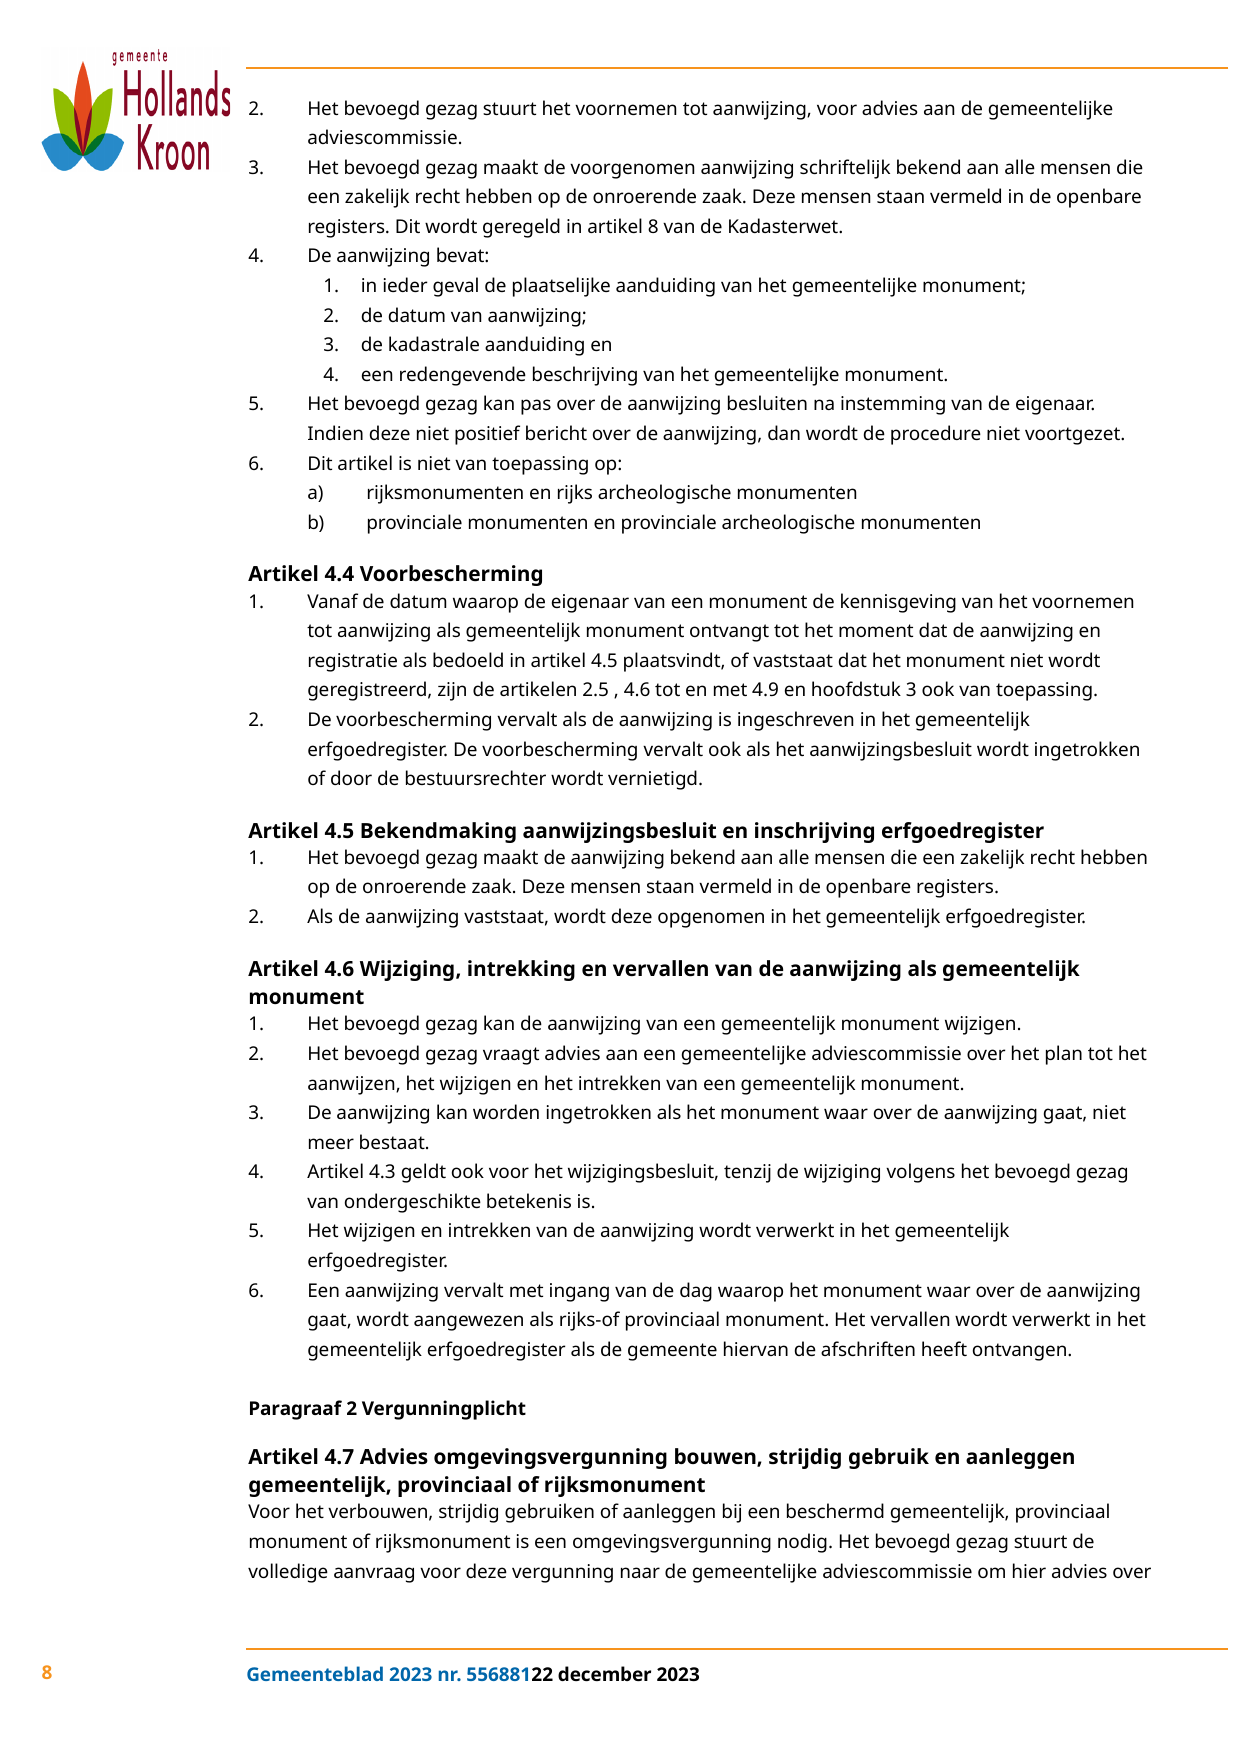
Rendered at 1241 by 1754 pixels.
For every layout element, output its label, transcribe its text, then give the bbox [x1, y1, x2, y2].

list Het bevoegd gezag maakt de voorgenomen aanwijzing schriftelijk bekend aan alle mensen die een zakelijk recht hebben op de onroerende zaak. Deze mensen staan vermeld in de openbare registers. Dit wordt geregeld in artikel 8 van de Kadasterwet. [248, 154, 1152, 239]
list De voorbescherming vervalt als de aanwijzing is ingeschreven in het gemeentelijk erfgoedregister. De voorbescherming vervalt ook als het aanwijzingsbesluit wordt ingetrokken of door de bestuursrechter wordt vernietigd. [248, 706, 1152, 791]
text Artikel 4.4 Voorbescherming [248, 559, 1152, 588]
list Het bevoegd gezag stuurt het voornemen tot aanwijzing, voor advies aan de gemeentelijke adviescommissie. [248, 95, 1152, 150]
text Artikel 4.5 Bekendmaking aanwijzingsbesluit en inschrijving erfgoedregister [248, 816, 1152, 844]
list Het bevoegd gezag vraagt advies aan een gemeentelijke adviescommissie over het plan tot het aanwijzen, het wijzigen en het intrekken van een gemeentelijk monument. [248, 1040, 1152, 1096]
picture [41, 47, 231, 172]
list de datum van aanwijzing; [323, 302, 1152, 328]
list De aanwijzing kan worden ingetrokken als het monument waar over de aanwijzing gaat, niet meer bestaat. [248, 1099, 1152, 1155]
list provinciale monumenten en provinciale archeologische monumenten [307, 509, 1152, 535]
list Het bevoegd gezag kan de aanwijzing van een gemeentelijk monument wijzigen. [248, 1011, 1152, 1036]
list Dit artikel is niet van toepassing op: [248, 450, 1152, 476]
list Als de aanwijzing vaststaat, wordt deze opgenomen in het gemeentelijk erfgoedregister. [248, 903, 1152, 929]
list Artikel 4.3 geldt ook voor het wijzigingsbesluit, tenzij de wijziging volgens het bevoegd gezag van ondergeschikte betekenis is. [248, 1158, 1152, 1214]
list De aanwijzing bevat: [248, 243, 1152, 268]
text Voor het verbouwen, strijdig gebruiken of aanleggen bij een beschermd gemeentelijk, provinciaal monument of rijksmonument is een omgevingsvergunning nodig. Het bevoegd gezag stuurt de volledige aanvraag voor deze vergunning naar de gemeentelijke adviescommissie om hier advies over [248, 1499, 1152, 1583]
list Het wijzigen en intrekken van de aanwijzing wordt verwerkt in het gemeentelijk erfgoedregister. [248, 1218, 1152, 1273]
list een redengevende beschrijving van het gemeentelijke monument. [323, 361, 1152, 387]
list Een aanwijzing vervalt met ingang van de dag waarop het monument waar over de aanwijzing gaat, wordt aangewezen als rijks-of provinciaal monument. Het vervallen wordt verwerkt in het gemeentelijk erfgoedregister als de gemeente hiervan de afschriften heeft ontvangen. [248, 1277, 1152, 1362]
list rijksmonumenten en rijks archeologische monumenten [307, 479, 1152, 505]
list in ieder geval de plaatselijke aanduiding van het gemeentelijke monument; [323, 272, 1152, 298]
list Vanaf de datum waarop de eigenaar van een monument de kennisgeving van het voornemen tot aanwijzing als gemeentelijk monument ontvangt tot het moment dat de aanwijzing en registratie als bedoeld in artikel 4.5 plaatsvindt, of vaststaat dat het monument niet wordt geregistreerd, zijn de artikelen 2.5 , 4.6 tot en met 4.9 en hoofdstuk 3 ook van toepassing. [248, 588, 1152, 702]
text Paragraaf 2 Vergunningplicht [248, 1395, 1152, 1421]
list de kadastrale aanduiding en [323, 331, 1152, 357]
list Het bevoegd gezag maakt de aanwijzing bekend aan alle mensen die een zakelijk recht hebben op de onroerende zaak. Deze mensen staan vermeld in de openbare registers. [248, 844, 1152, 899]
text Artikel 4.7 Advies omgevingsvergunning bouwen, strijdig gebruik en aanleggen gemeentelijk, provinciaal of rijksmonument [248, 1442, 1152, 1499]
list Het bevoegd gezag kan pas over de aanwijzing besluiten na instemming van de eigenaar. Indien deze niet positief bericht over de aanwijzing, dan wordt de procedure niet voortgezet. [248, 391, 1152, 446]
text Artikel 4.6 Wijziging, intrekking en vervallen van de aanwijzing als gemeentelijk monument [248, 954, 1152, 1011]
